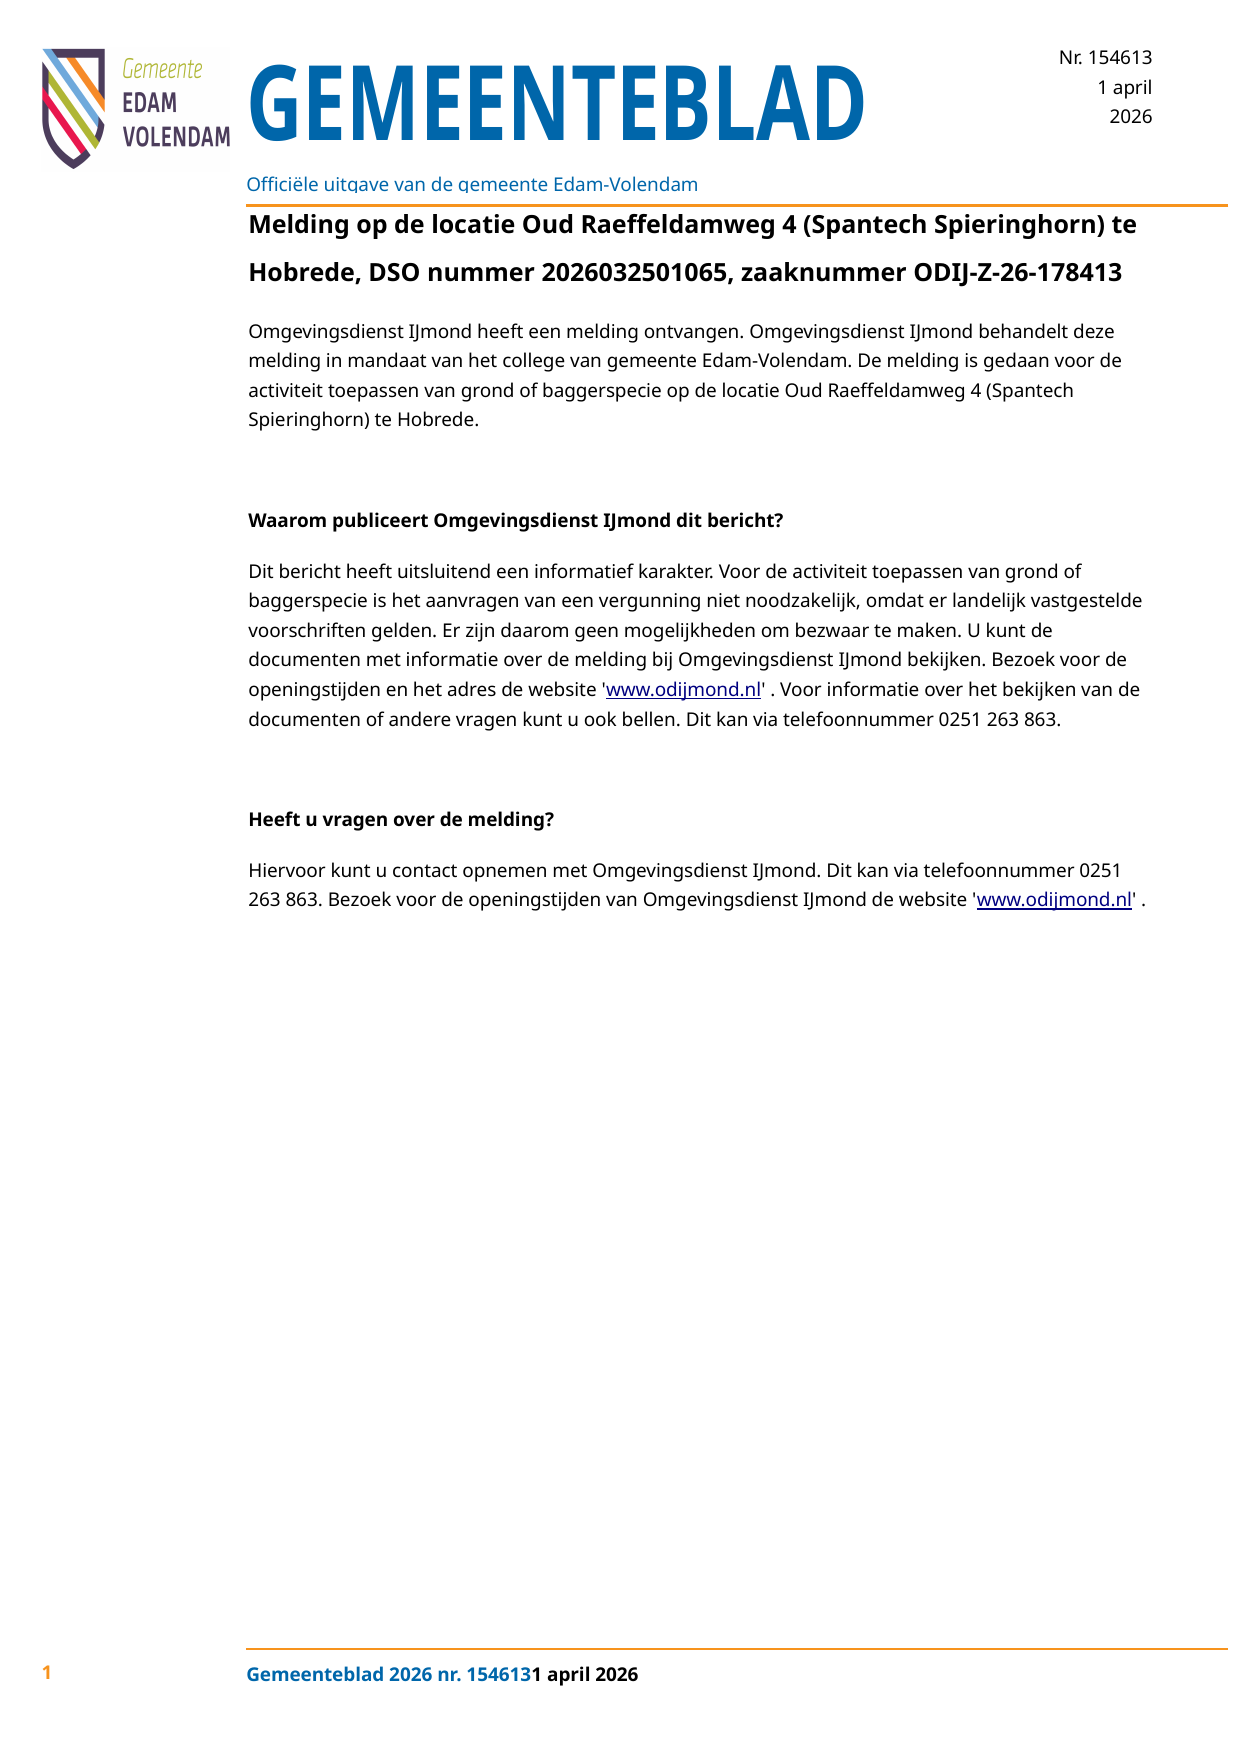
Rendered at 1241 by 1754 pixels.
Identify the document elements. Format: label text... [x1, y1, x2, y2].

picture [41, 47, 231, 172]
text Dit bericht heeft uitsluitend een informatief karakter. Voor de activiteit toepassen van grond of baggerspecie is het aanvragen van een vergunning niet noodzakelijk, omdat er landelijk vastgestelde voorschriften gelden. Er zijn daarom geen mogelijkheden om bezwaar te maken. U kunt de documenten met informatie over de melding bij Omgevingsdienst IJmond bekijken. Bezoek voor de openingstijden en het adres de website 'www.odijmond.nl' . Voor informatie over het bekijken van de documenten of andere vragen kunt u ook bellen. Dit kan via telefoonnummer 0251 263 863. [248, 558, 1152, 732]
text Melding op de locatie Oud Raeffeldamweg 4 (Spantech Spieringhorn) te Hobrede, DSO nummer 2026032501065, zaaknummer ODIJ-Z-26-178413 [248, 207, 1152, 288]
text Heeft u vragen over de melding? [248, 807, 1152, 832]
text Waarom publiceert Omgevingsdienst IJmond dit bericht? [248, 507, 1152, 533]
text Hiervoor kunt u contact opnemen met Omgevingsdienst IJmond. Dit kan via telefoonnummer 0251 263 863. Bezoek voor de openingstijden van Omgevingsdienst IJmond de website 'www.odijmond.nl' . [248, 857, 1152, 912]
text Omgevingsdienst IJmond heeft een melding ontvangen. Omgevingsdienst IJmond behandelt deze melding in mandaat van het college van gemeente Edam-Volendam. De melding is gedaan voor de activiteit toepassen van grond of baggerspecie op de locatie Oud Raeffeldamweg 4 (Spantech Spieringhorn) te Hobrede. [248, 318, 1152, 432]
